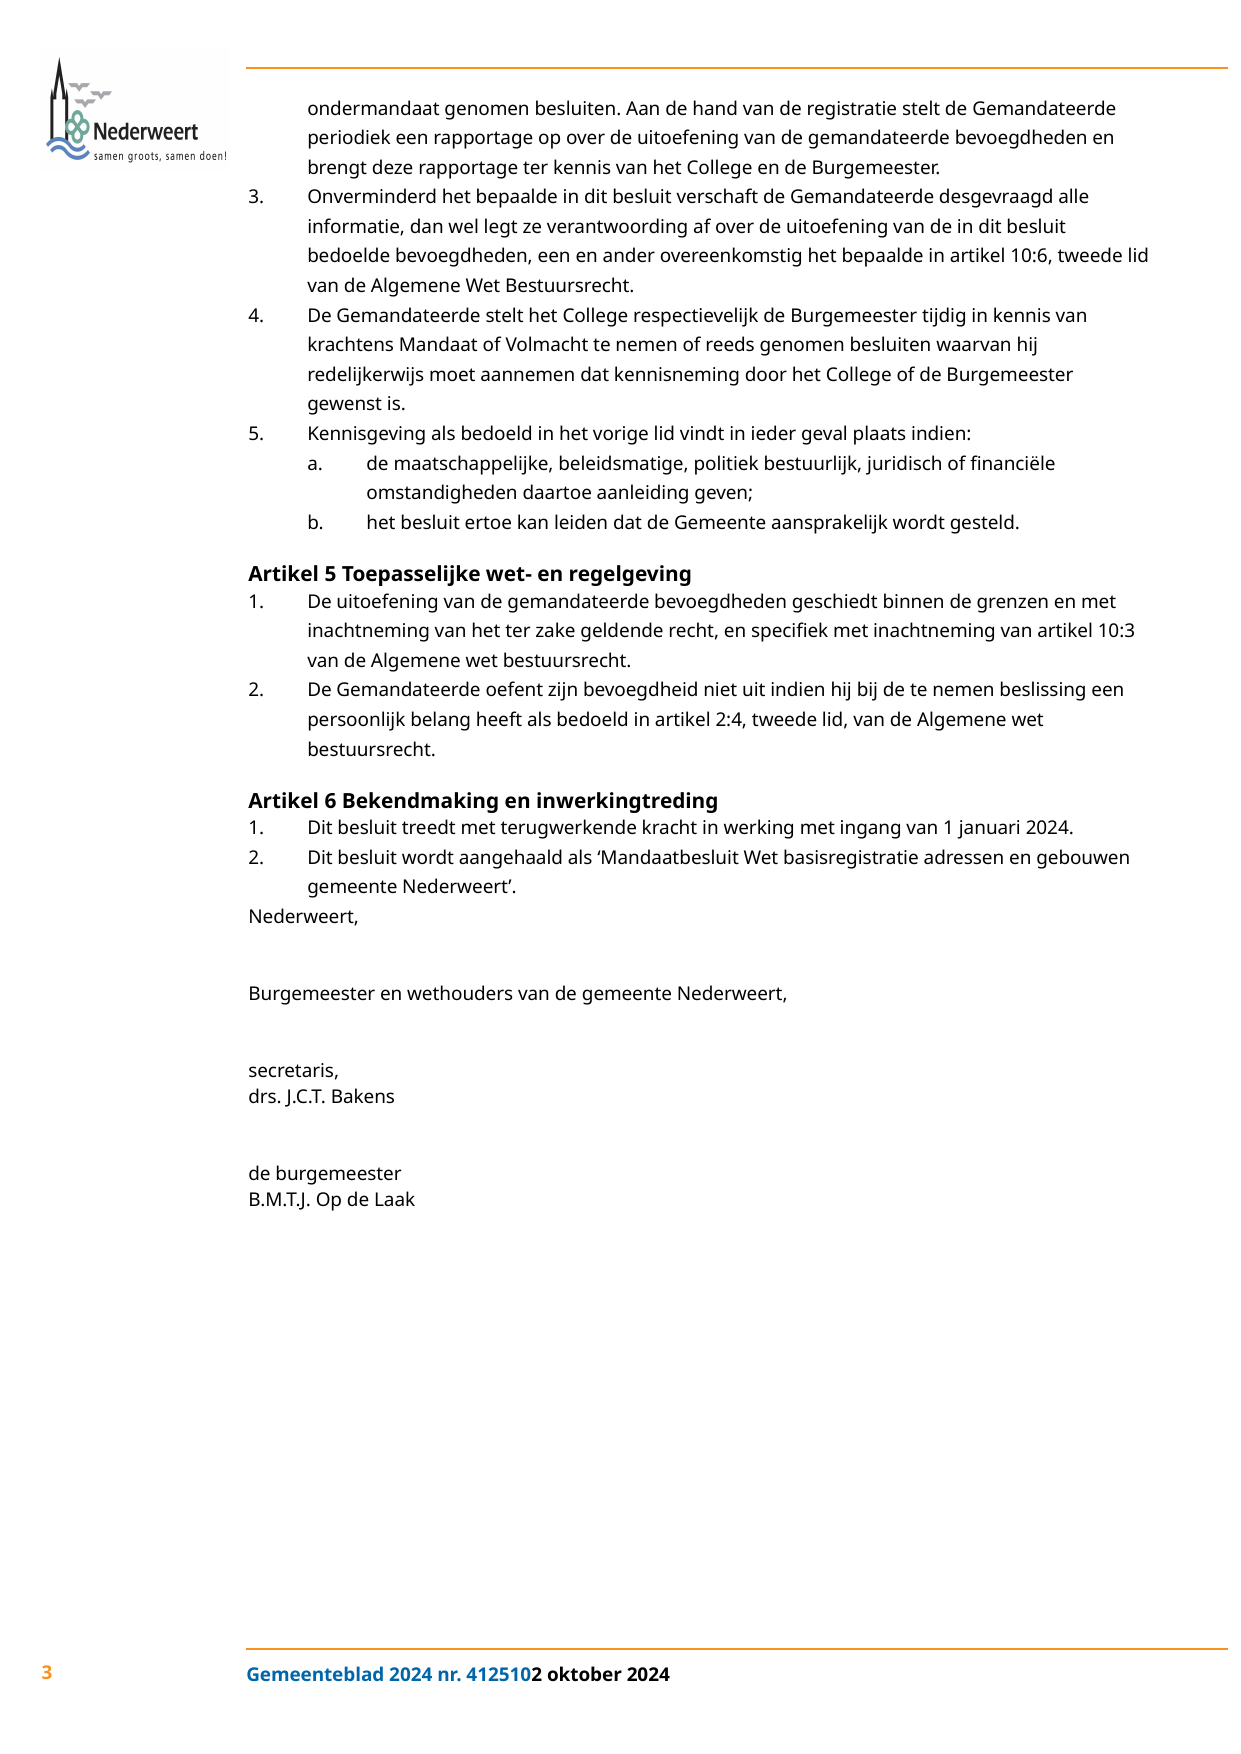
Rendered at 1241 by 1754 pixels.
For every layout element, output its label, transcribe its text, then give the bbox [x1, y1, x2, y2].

text Burgemeester en wethouders van de gemeente Nederweert, [248, 981, 1152, 1006]
list Onverminderd het bepaalde in dit besluit verschaft de Gemandateerde desgevraagd alle informatie, dan wel legt ze verantwoording af over de uitoefening van de in dit besluit bedoelde bevoegdheden, een en ander overeenkomstig het bepaalde in artikel 10:6, tweede lid van de Algemene Wet Bestuursrecht. [248, 183, 1152, 298]
text Artikel 5 Toepasselijke wet- en regelgeving [248, 559, 1152, 588]
list de maatschappelijke, beleidsmatige, politiek bestuurlijk, juridisch of financiële omstandigheden daartoe aanleiding geven; [307, 450, 1152, 505]
list Dit besluit wordt aangehaald als ‘Mandaatbesluit Wet basisregistratie adressen en gebouwen gemeente Nederweert’. [248, 844, 1152, 899]
picture [41, 47, 231, 172]
list ondermandaat genomen besluiten. Aan de hand van de registratie stelt de Gemandateerde periodiek een rapportage op over de uitoefening van de gemandateerde bevoegdheden en brengt deze rapportage ter kennis van het College en de Burgemeester. [248, 95, 1152, 180]
text B.M.T.J. Op de Laak [248, 1186, 1152, 1212]
text de burgemeester [248, 1161, 1152, 1186]
text drs. J.C.T. Bakens [248, 1083, 1152, 1109]
list De Gemandateerde stelt het College respectievelijk de Burgemeester tijdig in kennis van krachtens Mandaat of Volmacht te nemen of reeds genomen besluiten waarvan hij redelijkerwijs moet aannemen dat kennisneming door het College of de Burgemeester gewenst is. [248, 302, 1152, 416]
list Dit besluit treedt met terugwerkende kracht in werking met ingang van 1 januari 2024. [248, 814, 1152, 840]
list het besluit ertoe kan leiden dat de Gemeente aansprakelijk wordt gesteld. [307, 509, 1152, 535]
text Nederweert, [248, 903, 1152, 929]
text Artikel 6 Bekendmaking en inwerkingtreding [248, 786, 1152, 814]
text secretaris, [248, 1058, 1152, 1083]
list Kennisgeving als bedoeld in het vorige lid vindt in ieder geval plaats indien: [248, 420, 1152, 446]
list De Gemandateerde oefent zijn bevoegdheid niet uit indien hij bij de te nemen beslissing een persoonlijk belang heeft als bedoeld in artikel 2:4, tweede lid, van de Algemene wet bestuursrecht. [248, 677, 1152, 761]
list De uitoefening van de gemandateerde bevoegdheden geschiedt binnen de grenzen en met inachtneming van het ter zake geldende recht, en specifiek met inachtneming van artikel 10:3 van de Algemene wet bestuursrecht. [248, 588, 1152, 673]
